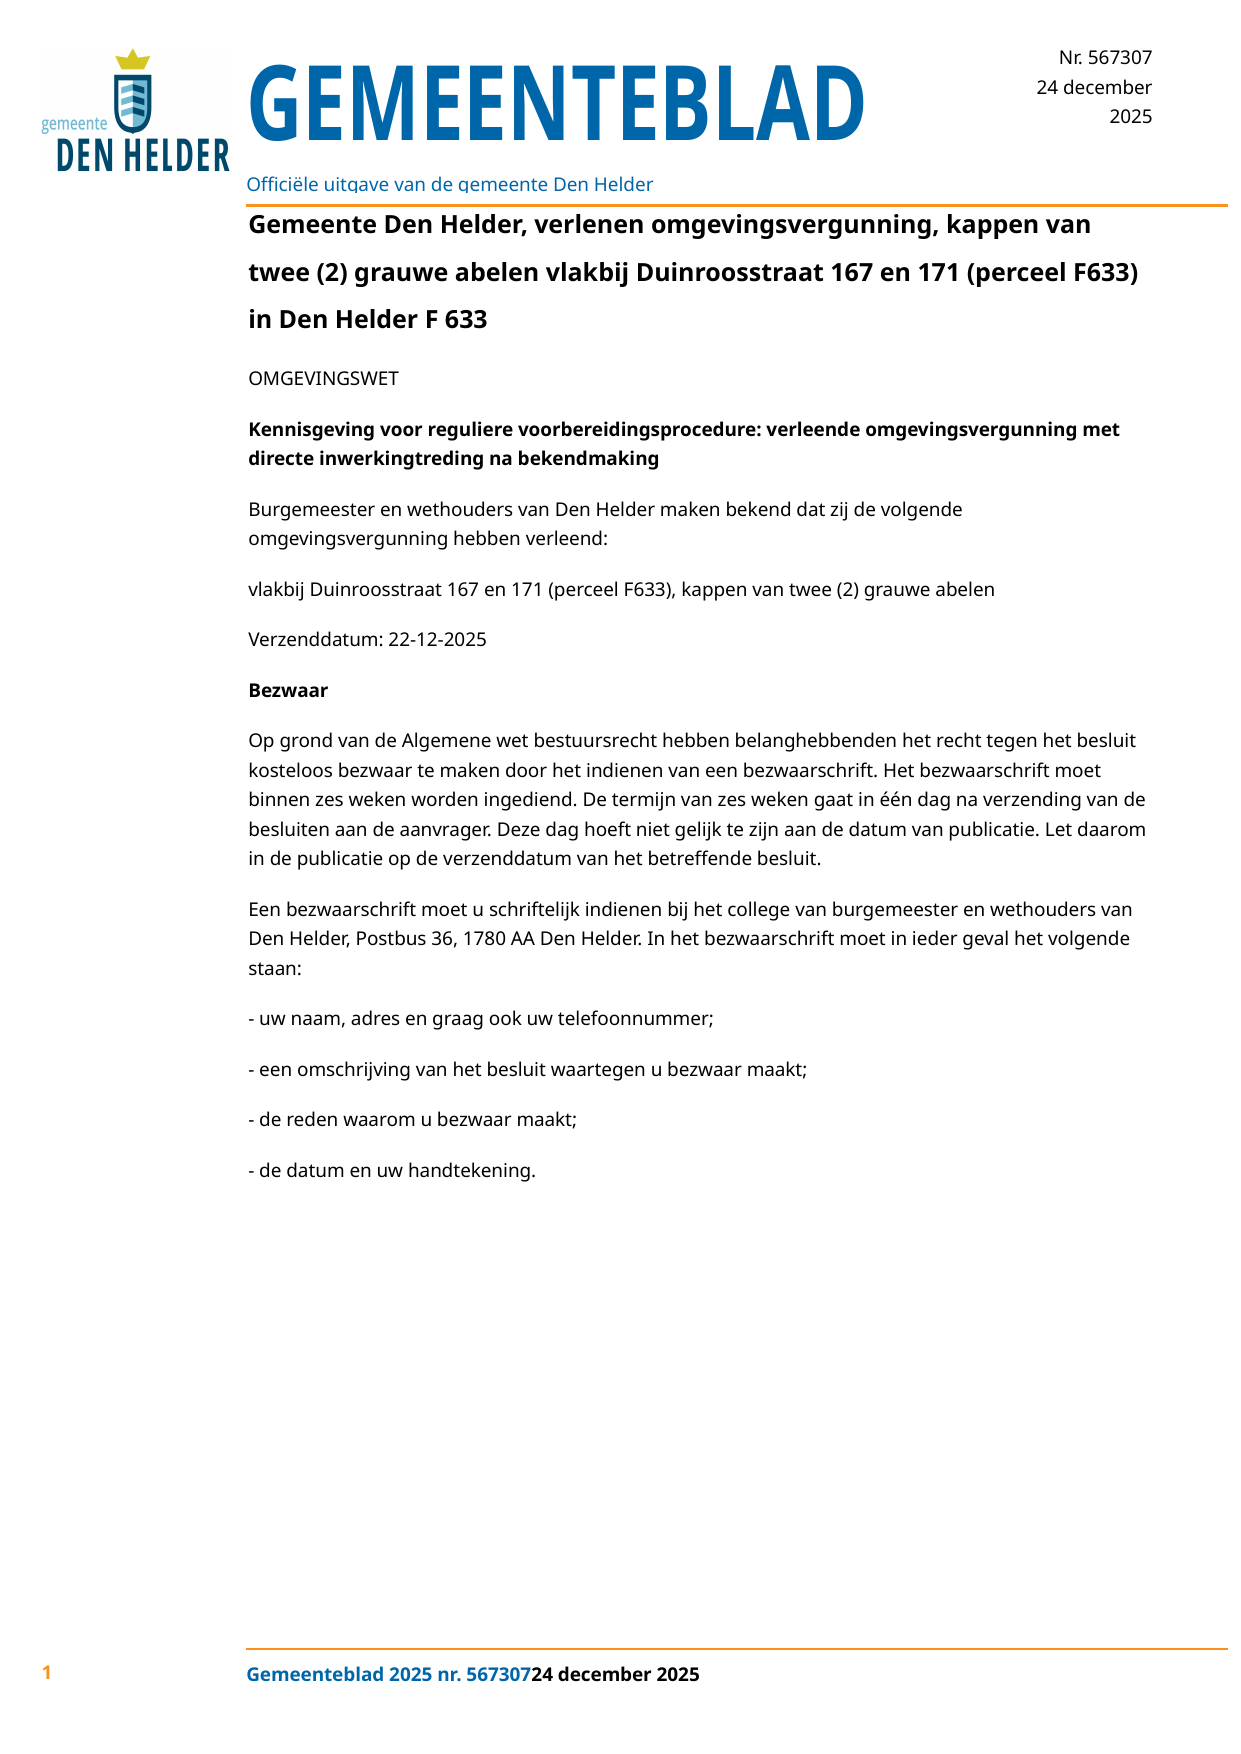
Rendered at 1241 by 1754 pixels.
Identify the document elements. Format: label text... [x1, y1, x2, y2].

picture [182, 144, 187, 165]
picture [220, 160, 224, 172]
text vlakbij Duinroosstraat 167 en 171 (perceel F633), kappen van twee (2) grauwe abelen [248, 576, 1152, 602]
text Burgemeester en wethouders van Den Helder maken bekend dat zij de volgende omgevingsvergunning hebben verleend: [248, 496, 1152, 551]
text Bezwaar [248, 677, 1152, 702]
text - uw naam, adres en graag ook uw telefoonnummer; [248, 1006, 1152, 1031]
text Gemeente Den Helder, verlenen omgevingsvergunning, kappen van twee (2) grauwe abelen vlakbij Duinroosstraat 167 en 171 (perceel F633) in Den Helder F 633 [248, 207, 1152, 336]
text Op grond van de Algemene wet bestuursrecht hebben belanghebbenden het recht tegen het besluit kosteloos bezwaar te maken door het indienen van een bezwaarschrift. Het bezwaarschrift moet binnen zes weken worden ingediend. De termijn van zes weken gaat in één dag na verzending van de besluiten aan de aanvrager. Deze dag hoeft niet gelijk te zijn aan de datum van publicatie. Let daarom in de publicatie op de verzenddatum van het betreffende besluit. [248, 727, 1152, 871]
text - de datum en uw handtekening. [248, 1157, 1152, 1182]
text Kennisgeving voor reguliere voorbereidingsprocedure: verleende omgevingsvergunning met directe inwerkingtreding na bekendmaking [248, 416, 1152, 471]
text OMGEVINGSWET [248, 366, 1152, 391]
picture [130, 157, 135, 172]
picture [41, 47, 231, 172]
picture [100, 154, 106, 172]
picture [63, 144, 68, 165]
text - de reden waarom u bezwaar maakt; [248, 1106, 1152, 1132]
text Verzenddatum: 22-12-2025 [248, 626, 1152, 652]
text - een omschrijving van het besluit waartegen u bezwaar maakt; [248, 1056, 1152, 1082]
text Een bezwaarschrift moet u schriftelijk indienen bij het college van burgemeester en wethouders van Den Helder, Postbus 36, 1780 AA Den Helder. In het bezwaarschrift moet in ieder geval het volgende staan: [248, 896, 1152, 981]
